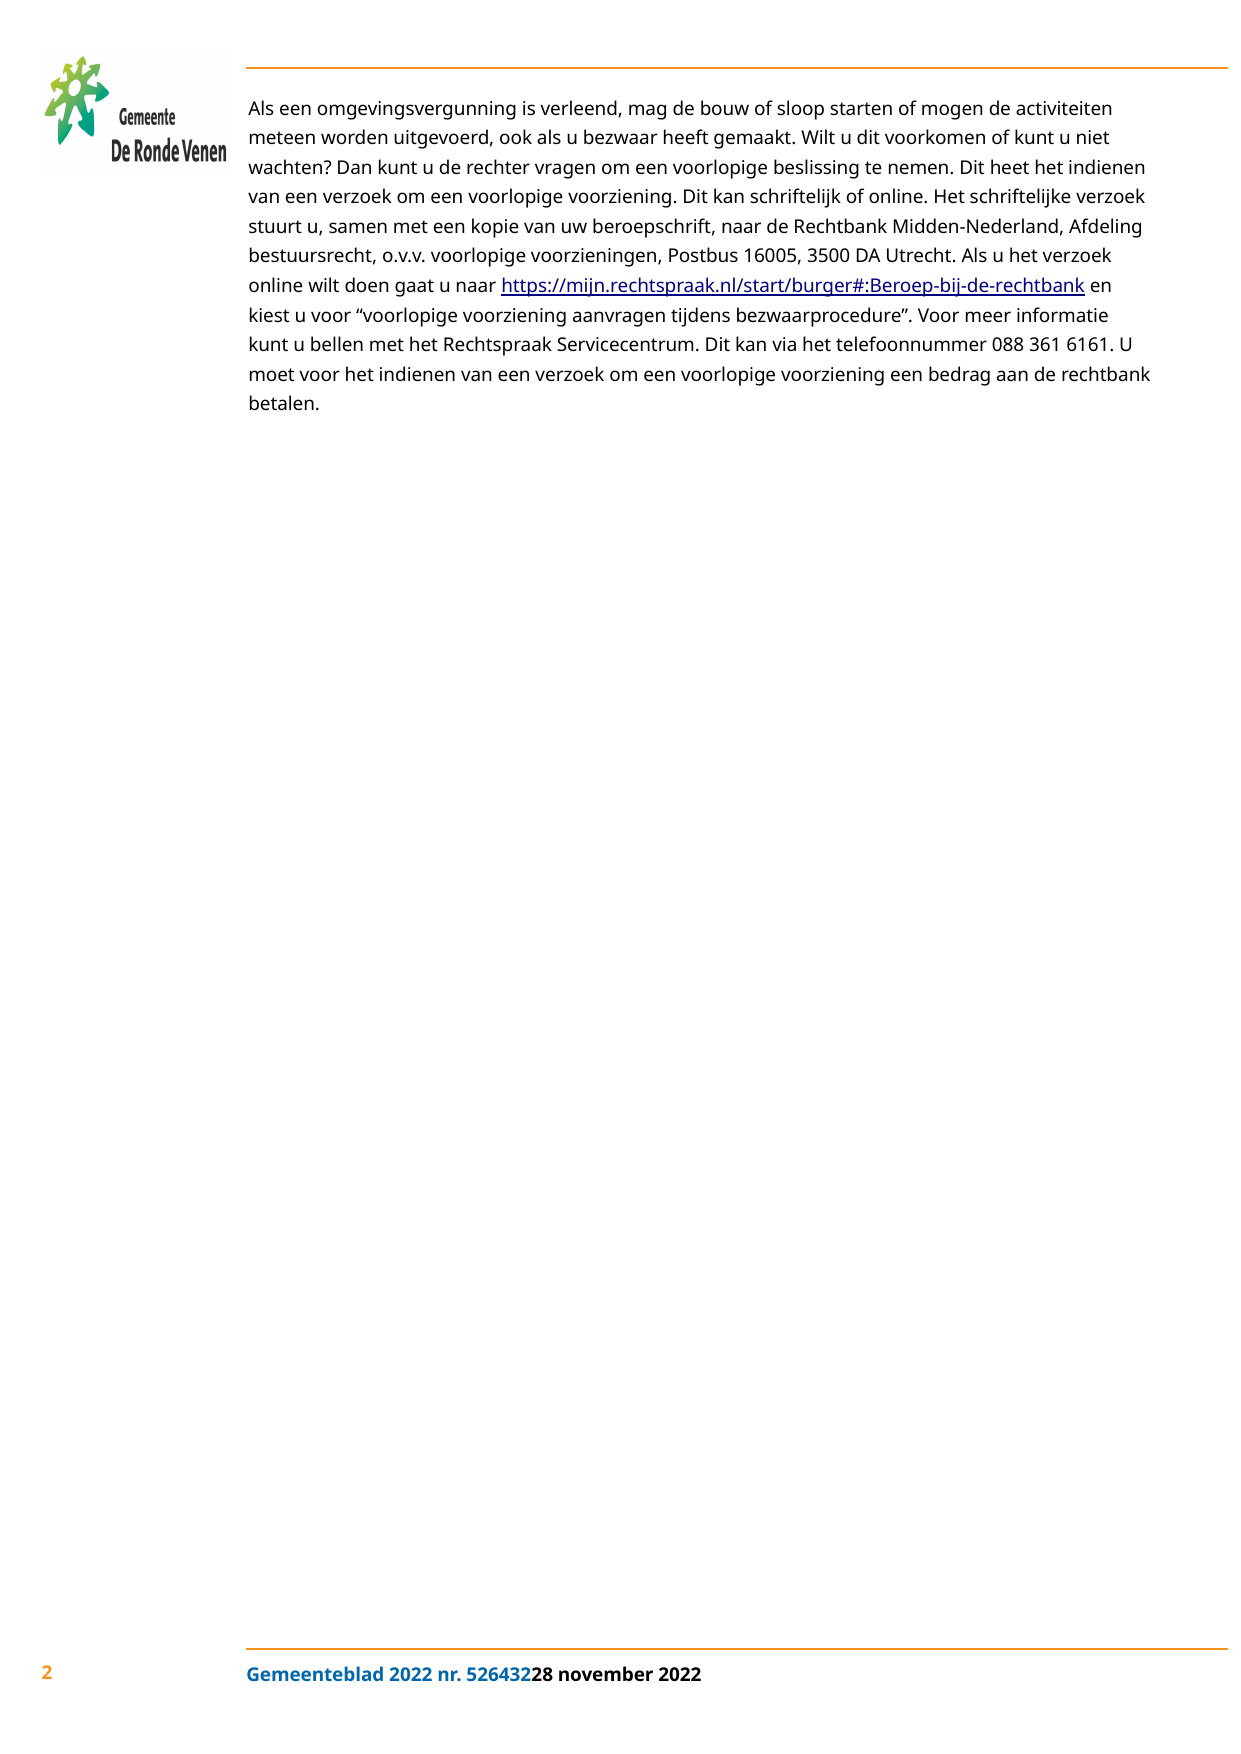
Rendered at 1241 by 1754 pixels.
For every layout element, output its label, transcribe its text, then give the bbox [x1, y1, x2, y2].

text Als een omgevingsvergunning is verleend, mag de bouw of sloop starten of mogen de activiteiten meteen worden uitgevoerd, ook als u bezwaar heeft gemaakt. Wilt u dit voorkomen of kunt u niet wachten? Dan kunt u de rechter vragen om een voorlopige beslissing te nemen. Dit heet het indienen van een verzoek om een voorlopige voorziening. Dit kan schriftelijk of online. Het schriftelijke verzoek stuurt u, samen met een kopie van uw beroepschrift, naar de Rechtbank Midden-Nederland, Afdeling bestuursrecht, o.v.v. voorlopige voorzieningen, Postbus 16005, 3500 DA Utrecht. Als u het verzoek online wilt doen gaat u naar https://mijn.rechtspraak.nl/start/burger#:Beroep-bij-de-rechtbank en kiest u voor “voorlopige voorziening aanvragen tijdens bezwaarprocedure”. Voor meer informatie kunt u bellen met het Rechtspraak Servicecentrum. Dit kan via het telefoonnummer 088 361 6161. U moet voor het indienen van een verzoek om een voorlopige voorziening een bedrag aan de rechtbank betalen. [248, 95, 1152, 416]
picture [41, 47, 231, 172]
